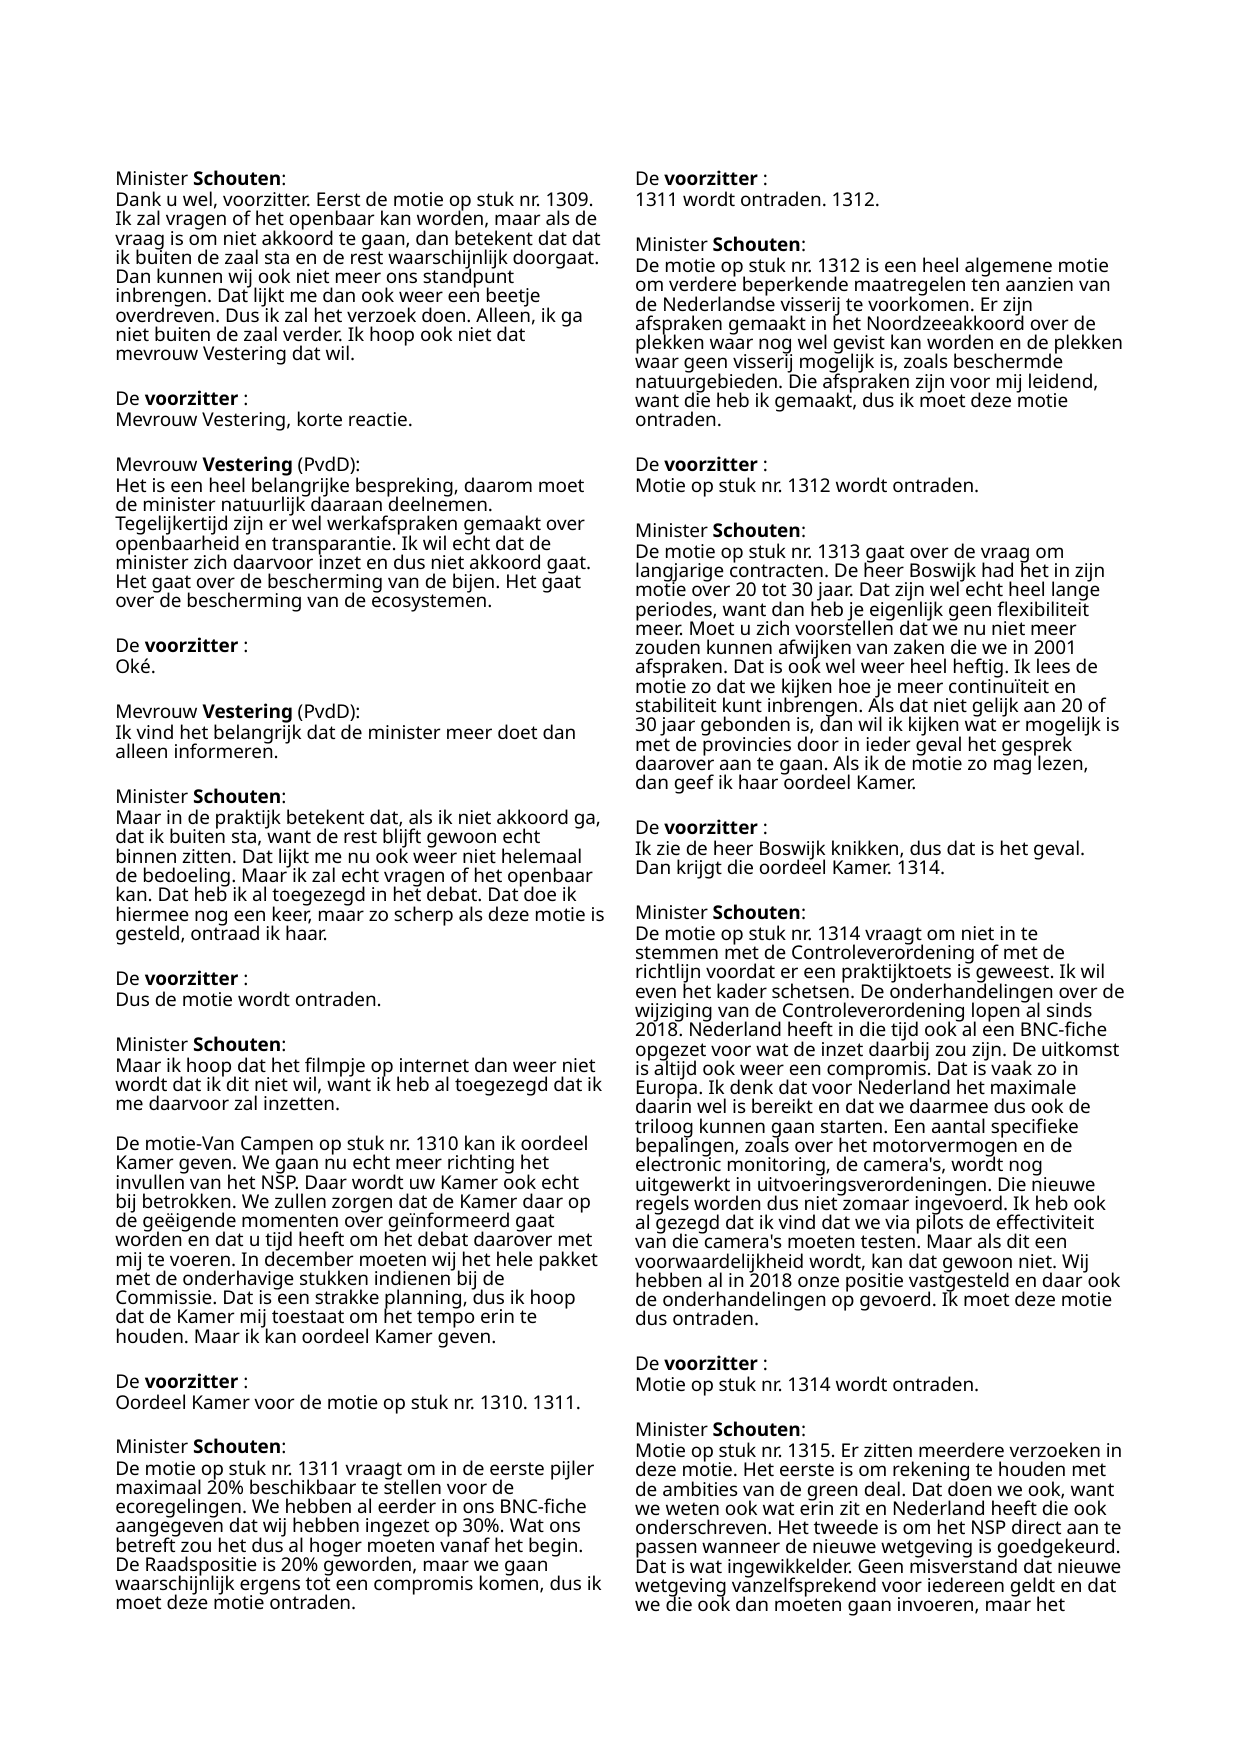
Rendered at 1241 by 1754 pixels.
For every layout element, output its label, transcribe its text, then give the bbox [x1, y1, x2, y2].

text Minister Schouten: [115, 1434, 605, 1459]
text Het is een heel belangrijke bespreking, daarom moet de minister natuurlijk daaraan deelnemen. Tegelijkertijd zijn er wel werkafspraken gemaakt over openbaarheid en transparantie. Ik wil echt dat de minister zich daarvoor inzet en dus niet akkoord gaat. Het gaat over de bescherming van de bijen. Het gaat over de bescherming van de ecosystemen. [115, 477, 605, 612]
text Ik vind het belangrijk dat de minister meer doet dan alleen informeren. [115, 724, 605, 763]
text Mevrouw Vestering (PvdD): [115, 451, 605, 477]
text De voorzitter : [635, 814, 1125, 840]
text Dus de motie wordt ontraden. [115, 991, 605, 1010]
text Minister Schouten: [635, 517, 1125, 543]
text De voorzitter : [115, 385, 605, 411]
text De voorzitter : [635, 165, 1125, 191]
text Mevrouw Vestering (PvdD): [115, 698, 605, 724]
text Minister Schouten: [115, 165, 605, 191]
text De voorzitter : [115, 965, 605, 991]
text 1311 wordt ontraden. 1312. [635, 191, 1125, 210]
text De voorzitter : [115, 633, 605, 658]
text Minister Schouten: [115, 1031, 605, 1057]
text Ik zie de heer Boswijk knikken, dus dat is het geval. Dan krijgt die oordeel Kamer. 1314. [635, 840, 1125, 878]
text Minister Schouten: [635, 1416, 1125, 1442]
text Minister Schouten: [635, 899, 1125, 925]
text Mevrouw Vestering, korte reactie. [115, 411, 605, 430]
text Maar ik hoop dat het filmpje op internet dan weer niet wordt dat ik dit niet wil, want ik heb al toegezegd dat ik me daarvoor zal inzetten. [115, 1057, 605, 1114]
text De motie op stuk nr. 1312 is een heel algemene motie om verdere beperkende maatregelen ten aanzien van de Nederlandse visserij te voorkomen. Er zijn afspraken gemaakt in het Noordzeeakkoord over de plekken waar nog wel gevist kan worden en de plekken waar geen visserij mogelijk is, zoals beschermde natuurgebieden. Die afspraken zijn voor mij leidend, want die heb ik gemaakt, dus ik moet deze motie ontraden. [635, 257, 1125, 430]
text Oké. [115, 658, 605, 678]
text De motie-Van Campen op stuk nr. 1310 kan ik oordeel Kamer geven. We gaan nu echt meer richting het invullen van het NSP. Daar wordt uw Kamer ook echt bij betrokken. We zullen zorgen dat de Kamer daar op de geëigende momenten over geïnformeerd gaat worden en dat u tijd heeft om het debat daarover met mij te voeren. In december moeten wij het hele pakket met de onderhavige stukken indienen bij de Commissie. Dat is een strakke planning, dus ik hoop dat de Kamer mij toestaat om het tempo erin te houden. Maar ik kan oordeel Kamer geven. [115, 1135, 605, 1347]
text Motie op stuk nr. 1314 wordt ontraden. [635, 1376, 1125, 1396]
text De voorzitter : [635, 451, 1125, 477]
text Minister Schouten: [115, 783, 605, 809]
text De voorzitter : [635, 1351, 1125, 1376]
text Motie op stuk nr. 1312 wordt ontraden. [635, 477, 1125, 496]
text Oordeel Kamer voor de motie op stuk nr. 1310. 1311. [115, 1394, 605, 1413]
text De motie op stuk nr. 1313 gaat over de vraag om langjarige contracten. De heer Boswijk had het in zijn motie over 20 tot 30 jaar. Dat zijn wel echt heel lange periodes, want dan heb je eigenlijk geen flexibiliteit meer. Moet u zich voorstellen dat we nu niet meer zouden kunnen afwijken van zaken die we in 2001 afspraken. Dat is ook wel weer heel heftig. Ik lees de motie zo dat we kijken hoe je meer continuïteit en stabiliteit kunt inbrengen. Als dat niet gelijk aan 20 of 30 jaar gebonden is, dan wil ik kijken wat er mogelijk is met de provincies door in ieder geval het gesprek daarover aan te gaan. Als ik de motie zo mag lezen, dan geef ik haar oordeel Kamer. [635, 543, 1125, 793]
text Dank u wel, voorzitter. Eerst de motie op stuk nr. 1309. Ik zal vragen of het openbaar kan worden, maar als de vraag is om niet akkoord te gaan, dan betekent dat dat ik buiten de zaal sta en de rest waarschijnlijk doorgaat. Dan kunnen wij ook niet meer ons standpunt inbrengen. Dat lijkt me dan ook weer een beetje overdreven. Dus ik zal het verzoek doen. Alleen, ik ga niet buiten de zaal verder. Ik hoop ook niet dat mevrouw Vestering dat wil. [115, 191, 605, 364]
text De motie op stuk nr. 1314 vraagt om niet in te stemmen met de Controleverordening of met de richtlijn voordat er een praktijktoets is geweest. Ik wil even het kader schetsen. De onderhandelingen over de wijziging van de Controleverordening lopen al sinds 2018. Nederland heeft in die tijd ook al een BNC-fiche opgezet voor wat de inzet daarbij zou zijn. De uitkomst is altijd ook weer een compromis. Dat is vaak zo in Europa. Ik denk dat voor Nederland het maximale daarin wel is bereikt en dat we daarmee dus ook de triloog kunnen gaan starten. Een aantal specifieke bepalingen, zoals over het motorvermogen en de electronic monitoring, de camera's, wordt nog uitgewerkt in uitvoeringsverordeningen. Die nieuwe regels worden dus niet zomaar ingevoerd. Ik heb ook al gezegd dat ik vind dat we via pilots de effectiviteit van die camera's moeten testen. Maar als dit een voorwaardelijkheid wordt, kan dat gewoon niet. Wij hebben al in 2018 onze positie vastgesteld en daar ook de onderhandelingen op gevoerd. Ik moet deze motie dus ontraden. [635, 925, 1125, 1330]
text Maar in de praktijk betekent dat, als ik niet akkoord ga, dat ik buiten sta, want de rest blijft gewoon echt binnen zitten. Dat lijkt me nu ook weer niet helemaal de bedoeling. Maar ik zal echt vragen of het openbaar kan. Dat heb ik al toegezegd in het debat. Dat doe ik hiermee nog een keer, maar zo scherp als deze motie is gesteld, ontraad ik haar. [115, 809, 605, 944]
text De voorzitter : [115, 1368, 605, 1394]
text Motie op stuk nr. 1315. Er zitten meerdere verzoeken in deze motie. Het eerste is om rekening te houden met de ambities van de green deal. Dat doen we ook, want we weten ook wat erin zit en Nederland heeft die ook onderschreven. Het tweede is om het NSP direct aan te passen wanneer de nieuwe wetgeving is goedgekeurd. Dat is wat ingewikkelder. Geen misverstand dat nieuwe wetgeving vanzelfsprekend voor iedereen geldt en dat we die ook dan moeten gaan invoeren, maar het [635, 1442, 1125, 1616]
text Minister Schouten: [635, 231, 1125, 257]
text De motie op stuk nr. 1311 vraagt om in de eerste pijler maximaal 20% beschikbaar te stellen voor de ecoregelingen. We hebben al eerder in ons BNC-fiche aangegeven dat wij hebben ingezet op 30%. Wat ons betreft zou het dus al hoger moeten vanaf het begin. De Raadspositie is 20% geworden, maar we gaan waarschijnlijk ergens tot een compromis komen, dus ik moet deze motie ontraden. [115, 1459, 605, 1614]
